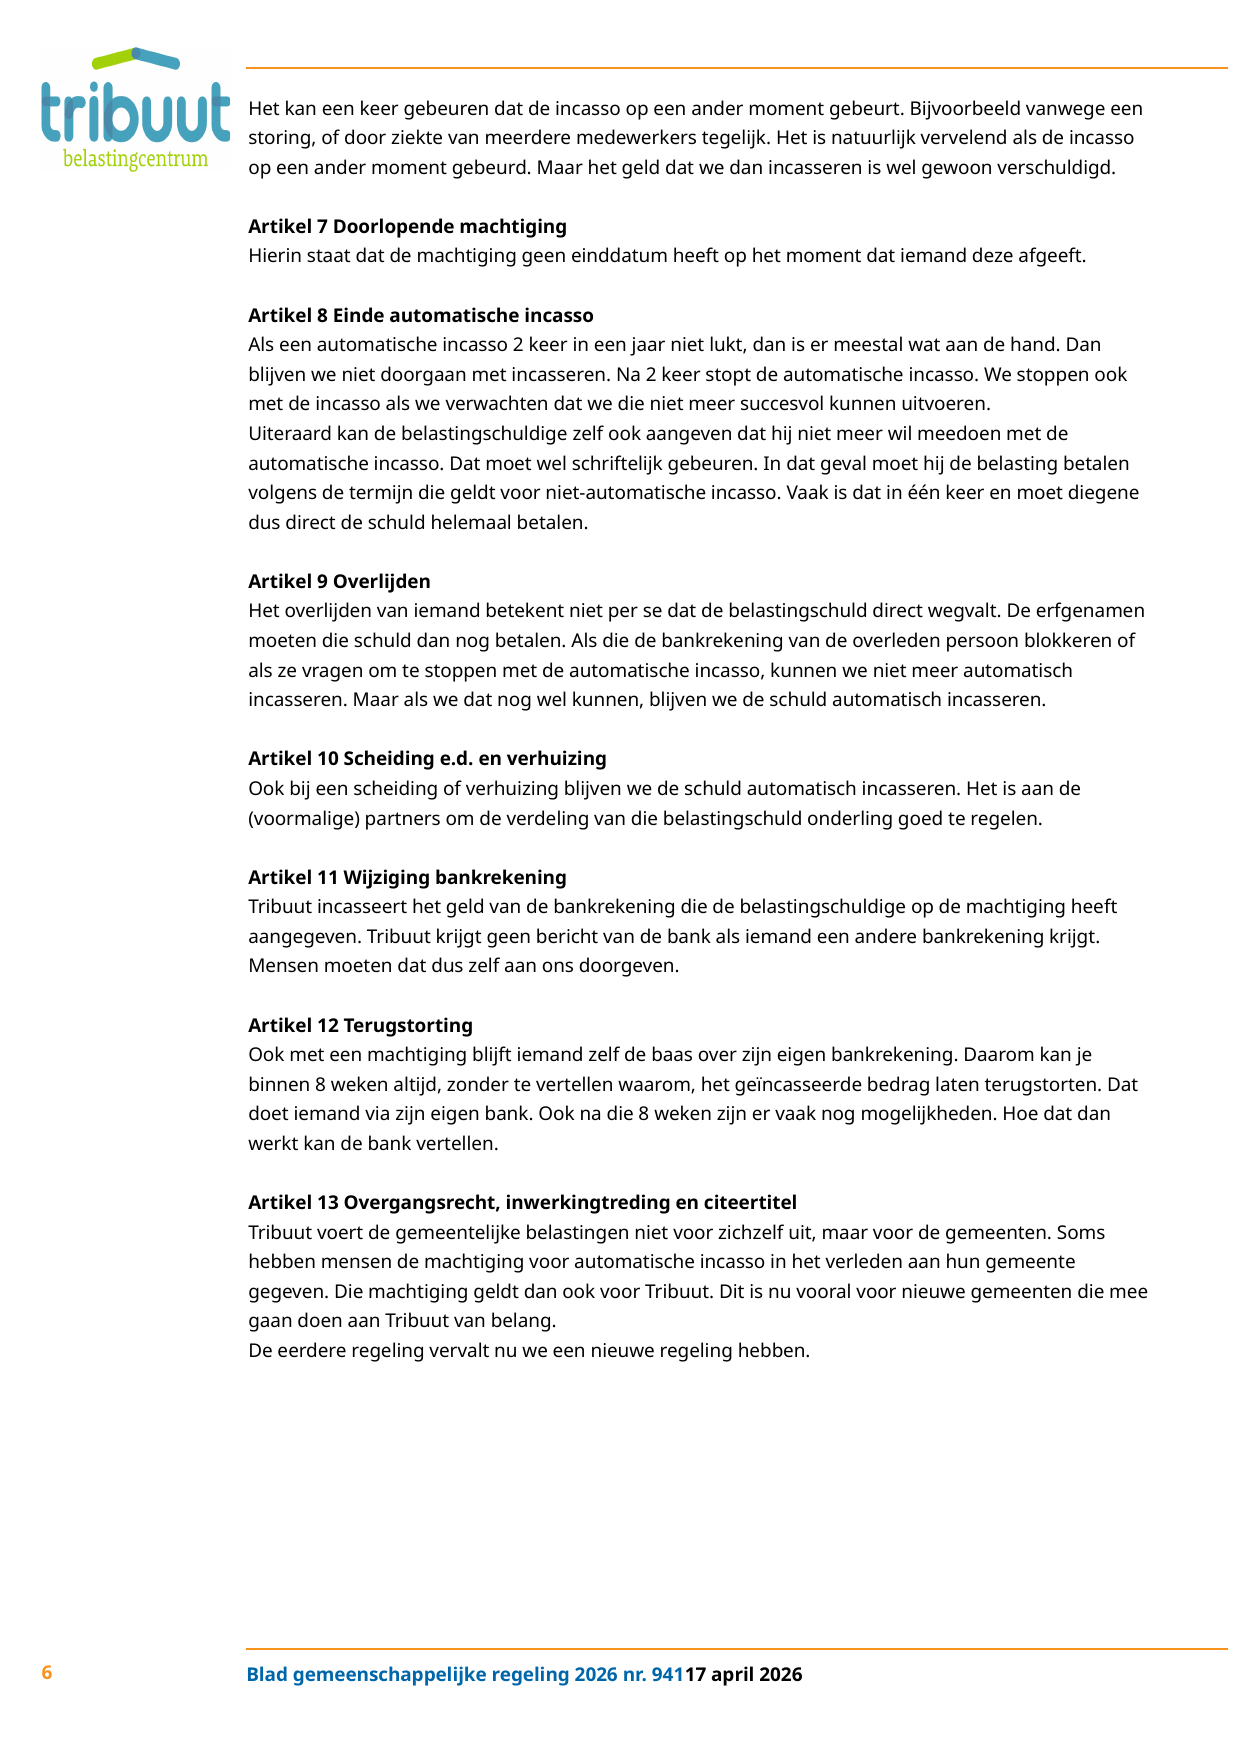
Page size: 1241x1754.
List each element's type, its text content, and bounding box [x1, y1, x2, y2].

text De eerdere regeling vervalt nu we een nieuwe regeling hebben. [248, 1337, 1152, 1363]
text Ook bij een scheiding of verhuizing blijven we de schuld automatisch incasseren. Het is aan de (voormalige) partners om de verdeling van die belastingschuld onderling goed te regelen. [248, 775, 1152, 831]
text Artikel 10 Scheiding e.d. en verhuizing [248, 746, 1152, 771]
text Het overlijden van iemand betekent niet per se dat de belastingschuld direct wegvalt. De erfgenamen moeten die schuld dan nog betalen. Als die de bankrekening van de overleden persoon blokkeren of als ze vragen om te stoppen met de automatische incasso, kunnen we niet meer automatisch incasseren. Maar als we dat nog wel kunnen, blijven we de schuld automatisch incasseren. [248, 598, 1152, 712]
text Artikel 13 Overgangsrecht, inwerkingtreding en citeertitel [248, 1189, 1152, 1215]
text Als een automatische incasso 2 keer in een jaar niet lukt, dan is er meestal wat aan de hand. Dan blijven we niet doorgaan met incasseren. Na 2 keer stopt de automatische incasso. We stoppen ook met de incasso als we verwachten dat we die niet meer succesvol kunnen uitvoeren. [248, 331, 1152, 416]
text Tribuut incasseert het geld van de bankrekening die de belastingschuldige op de machtiging heeft aangegeven. Tribuut krijgt geen bericht van de bank als iemand een andere bankrekening krijgt. Mensen moeten dat dus zelf aan ons doorgeven. [248, 893, 1152, 978]
text Ook met een machtiging blijft iemand zelf de baas over zijn eigen bankrekening. Daarom kan je binnen 8 weken altijd, zonder te vertellen waarom, het geïncasseerde bedrag laten terugstorten. Dat doet iemand via zijn eigen bank. Ook na die 8 weken zijn er vaak nog mogelijkheden. Hoe dat dan werkt kan de bank vertellen. [248, 1041, 1152, 1156]
picture [41, 47, 231, 172]
text Tribuut voert de gemeentelijke belastingen niet voor zichzelf uit, maar voor de gemeenten. Soms hebben mensen de machtiging voor automatische incasso in het verleden aan hun gemeente gegeven. Die machtiging geldt dan ook voor Tribuut. Dit is nu vooral voor nieuwe gemeenten die mee gaan doen aan Tribuut van belang. [248, 1219, 1152, 1333]
text Artikel 12 Terugstorting [248, 1012, 1152, 1038]
text Uiteraard kan de belastingschuldige zelf ook aangeven dat hij niet meer wil meedoen met de automatische incasso. Dat moet wel schriftelijk gebeuren. In dat geval moet hij de belasting betalen volgens de termijn die geldt voor niet-automatische incasso. Vaak is dat in één keer en moet diegene dus direct de schuld helemaal betalen. [248, 420, 1152, 535]
text Artikel 8 Einde automatische incasso [248, 302, 1152, 328]
text Artikel 7 Doorlopende machtiging [248, 213, 1152, 239]
text Artikel 9 Overlijden [248, 568, 1152, 594]
text Het kan een keer gebeuren dat de incasso op een ander moment gebeurt. Bijvoorbeeld vanwege een storing, of door ziekte van meerdere medewerkers tegelijk. Het is natuurlijk vervelend als de incasso op een ander moment gebeurd. Maar het geld dat we dan incasseren is wel gewoon verschuldigd. [248, 95, 1152, 180]
text Hierin staat dat de machtiging geen einddatum heeft op het moment dat iemand deze afgeeft. [248, 243, 1152, 268]
text Artikel 11 Wijziging bankrekening [248, 864, 1152, 890]
